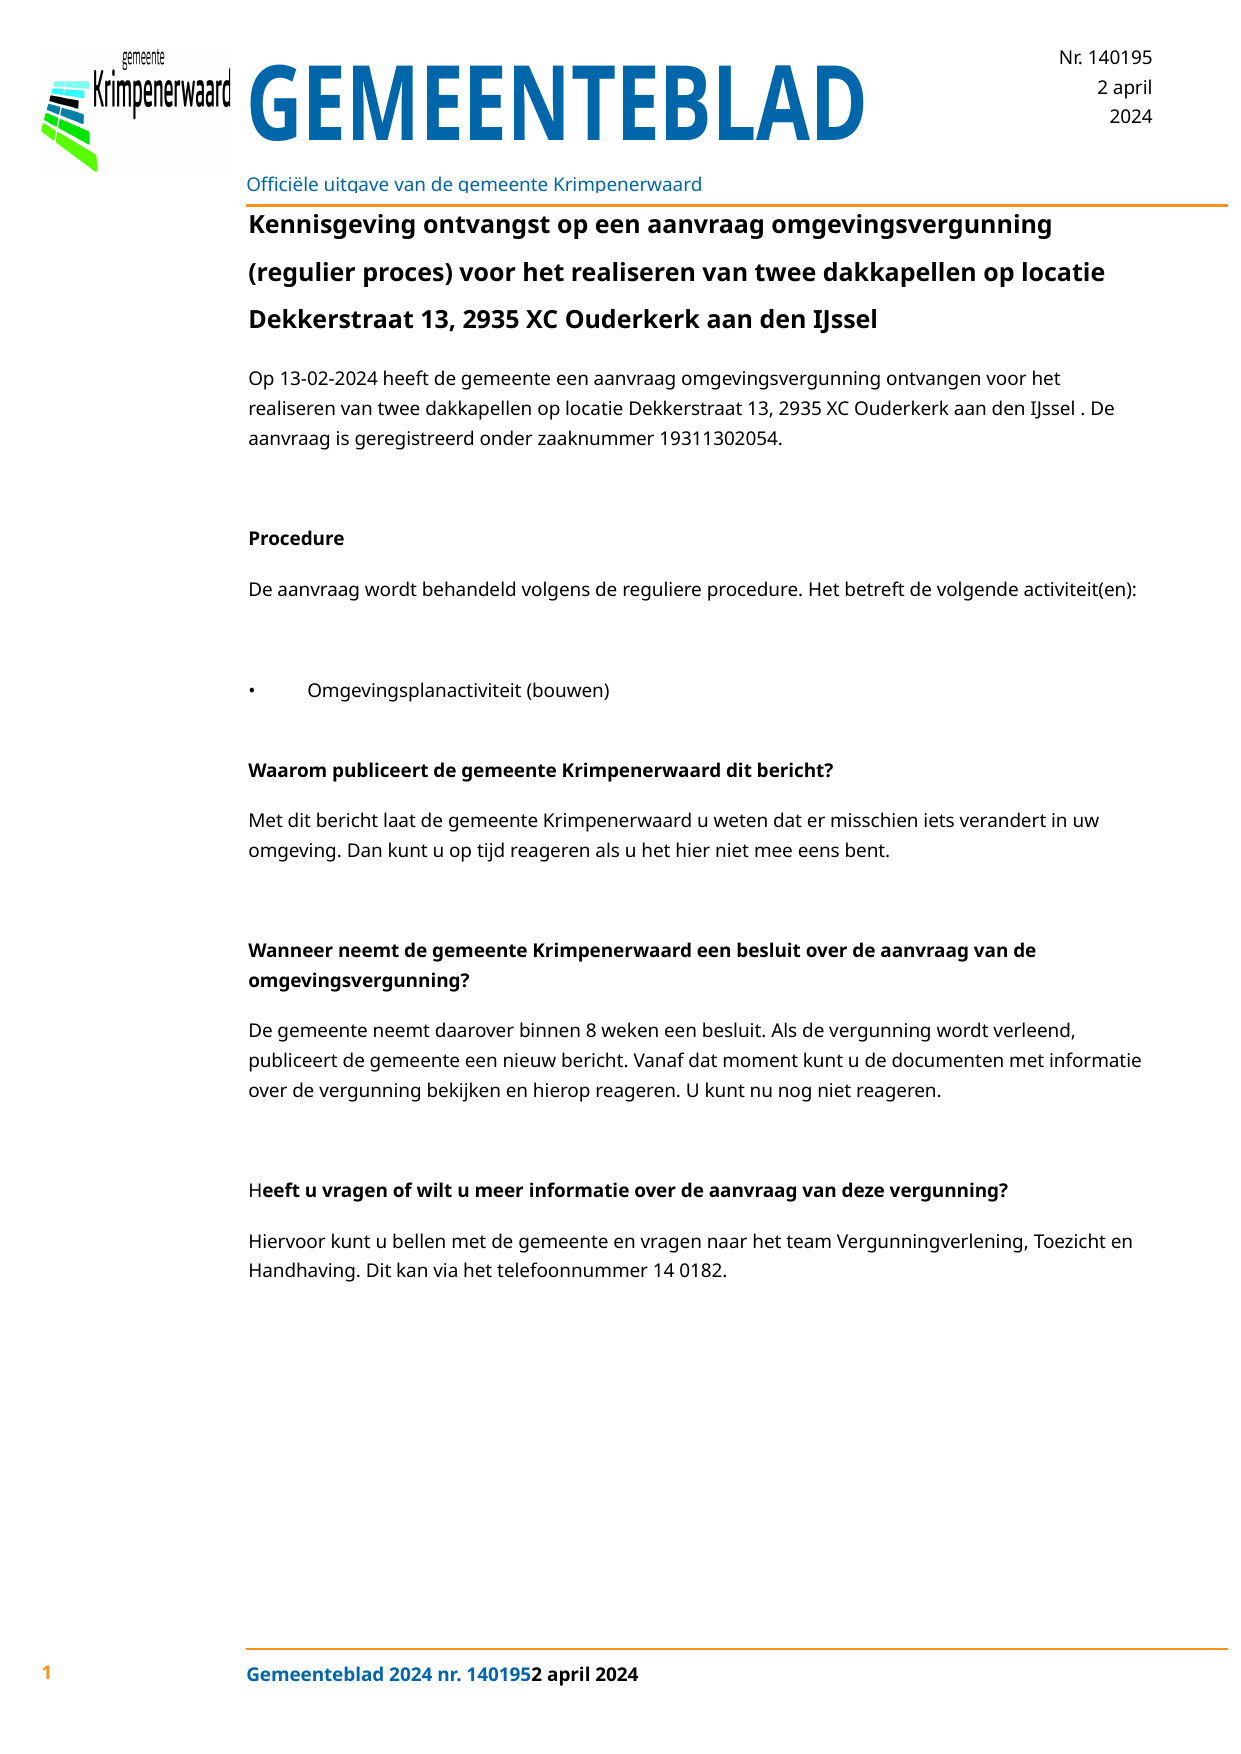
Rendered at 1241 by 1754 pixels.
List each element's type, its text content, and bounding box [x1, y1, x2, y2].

text Wanneer neemt de gemeente Krimpenerwaard een besluit over de aanvraag van de omgevingsvergunning? [248, 938, 1152, 993]
text Procedure [248, 526, 1152, 551]
text Heeft u vragen of wilt u meer informatie over de aanvraag van deze vergunning? [248, 1178, 1152, 1203]
text De gemeente neemt daarover binnen 8 weken een besluit. Als de vergunning wordt verleend, publiceert de gemeente een nieuw bericht. Vanaf dat moment kunt u de documenten met informatie over de vergunning bekijken en hierop reageren. U kunt nu nog niet reageren. [248, 1018, 1152, 1102]
text Op 13-02-2024 heeft de gemeente een aanvraag omgevingsvergunning ontvangen voor het realiseren van twee dakkapellen op locatie Dekkerstraat 13, 2935 XC Ouderkerk aan den IJssel . De aanvraag is geregistreerd onder zaaknummer 19311302054. [248, 366, 1152, 450]
text Met dit bericht laat de gemeente Krimpenerwaard u weten dat er misschien iets verandert in uw omgeving. Dan kunt u op tijd reageren als u het hier niet mee eens bent. [248, 807, 1152, 862]
text Hiervoor kunt u bellen met de gemeente en vragen naar het team Vergunningverlening, Toezicht en Handhaving. Dit kan via het telefoonnummer 14 0182. [248, 1228, 1152, 1283]
text Kennisgeving ontvangst op een aanvraag omgevingsvergunning (regulier proces) voor het realiseren van twee dakkapellen op locatie Dekkerstraat 13, 2935 XC Ouderkerk aan den IJssel [248, 207, 1152, 336]
text De aanvraag wordt behandeld volgens de reguliere procedure. Het betreft de volgende activiteit(en): [248, 576, 1152, 602]
picture [41, 47, 231, 172]
text Waarom publiceert de gemeente Krimpenerwaard dit bericht? [248, 757, 1152, 782]
list Omgevingsplanactiviteit (bouwen) [248, 677, 1152, 702]
